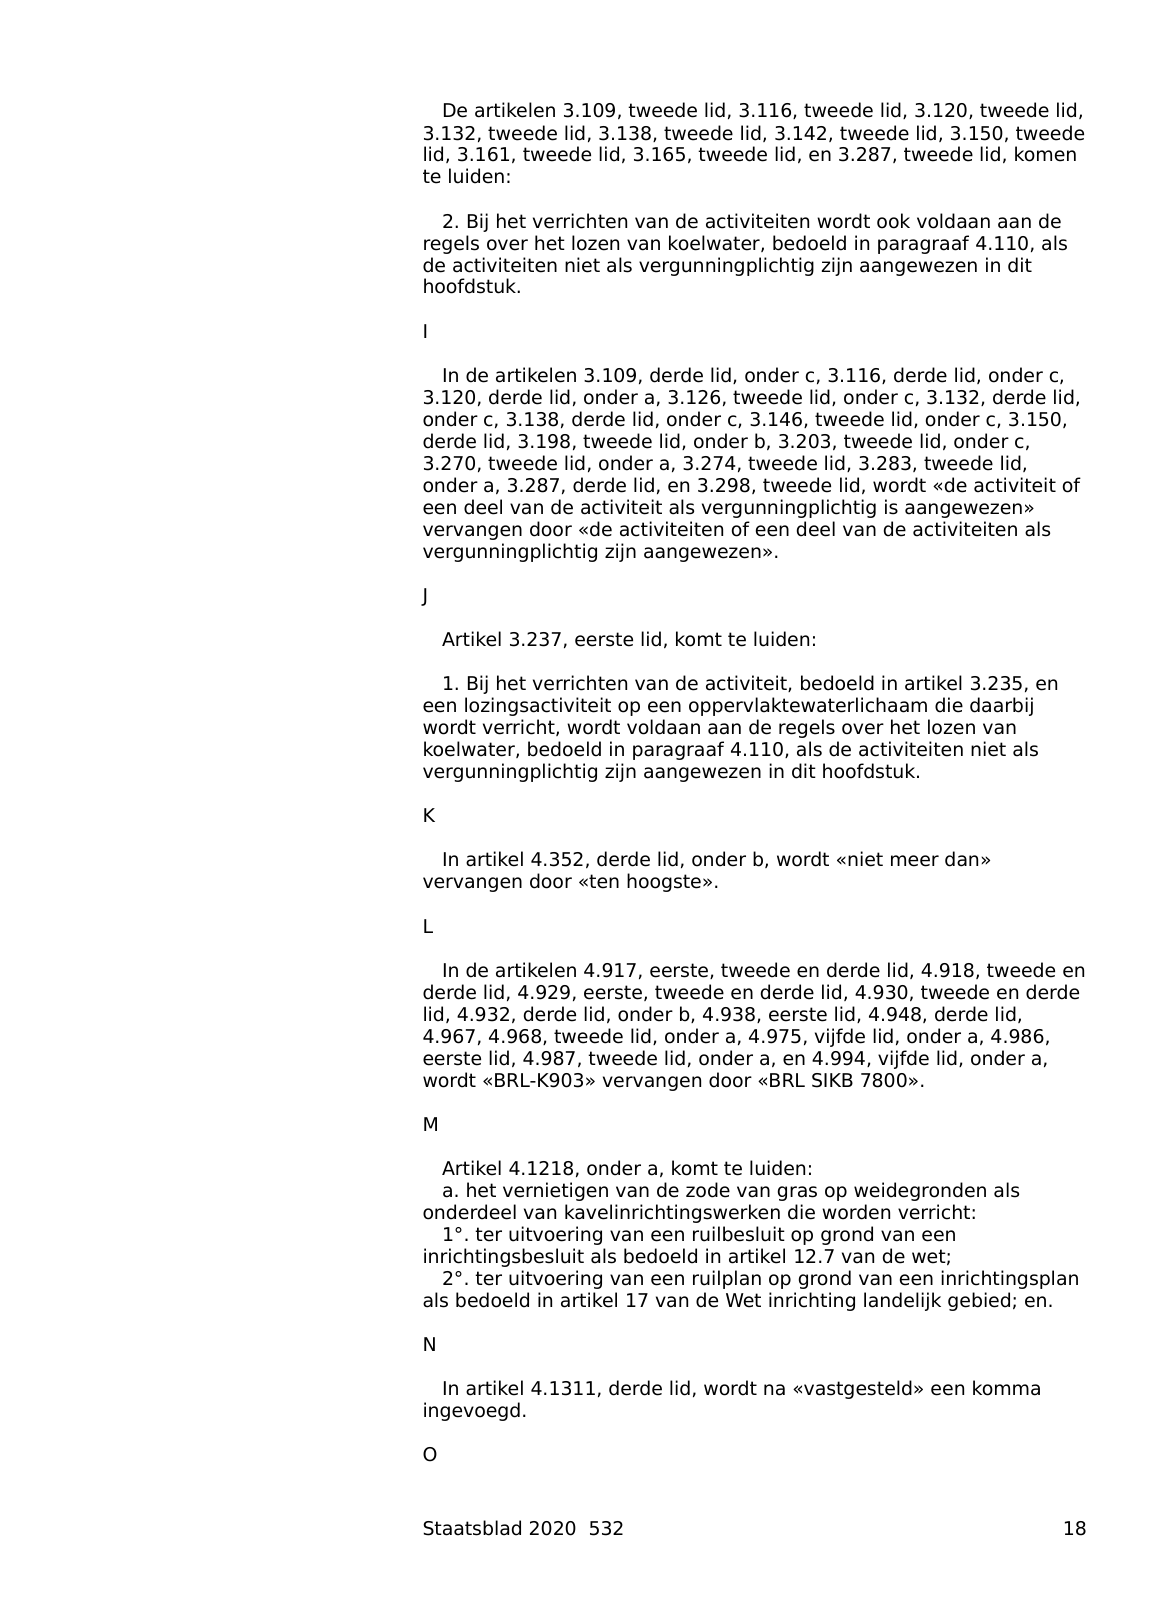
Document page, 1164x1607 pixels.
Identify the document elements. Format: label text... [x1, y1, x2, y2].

text O [422, 1444, 1087, 1466]
text J [422, 585, 1087, 607]
text 1. Bij het verrichten van de activiteit, bedoeld in artikel 3.235, en een lozingsactiviteit op een oppervlaktewaterlichaam die daarbij wordt verricht, wordt voldaan aan de regels over het lozen van koelwater, bedoeld in paragraaf 4.110, als de activiteiten niet als vergunningplichtig zijn aangewezen in dit hoofdstuk. [422, 673, 1087, 783]
text Artikel 4.1218, onder a, komt te luiden: [422, 1158, 1087, 1180]
text 2°. ter uitvoering van een ruilplan op grond van een inrichtingsplan als bedoeld in artikel 17 van de Wet inrichting landelijk gebied; en. [422, 1268, 1087, 1312]
text 1°. ter uitvoering van een ruilbesluit op grond van een inrichtingsbesluit als bedoeld in artikel 12.7 van de wet; [422, 1224, 1087, 1268]
text L [422, 916, 1087, 937]
text In de artikelen 4.917, eerste, tweede en derde lid, 4.918, tweede en derde lid, 4.929, eerste, tweede en derde lid, 4.930, tweede en derde lid, 4.932, derde lid, onder b, 4.938, eerste lid, 4.948, derde lid, 4.967, 4.968, tweede lid, onder a, 4.975, vijfde lid, onder a, 4.986, eerste lid, 4.987, tweede lid, onder a, en 4.994, vijfde lid, onder a, wordt «BRL-K903» vervangen door «BRL SIKB 7800». [422, 960, 1087, 1092]
text Artikel 3.237, eerste lid, komt te luiden: [422, 629, 1087, 651]
text M [422, 1114, 1087, 1136]
text I [422, 321, 1087, 343]
text In artikel 4.1311, derde lid, wordt na «vastgesteld» een komma ingevoegd. [422, 1378, 1087, 1422]
text N [422, 1334, 1087, 1356]
text K [422, 805, 1087, 827]
text In artikel 4.352, derde lid, onder b, wordt «niet meer dan» vervangen door «ten hoogste». [422, 849, 1087, 893]
text a. het vernietigen van de zode van gras op weidegronden als onderdeel van kavelinrichtingswerken die worden verricht: [422, 1180, 1087, 1224]
text 2. Bij het verrichten van de activiteiten wordt ook voldaan aan de regels over het lozen van koelwater, bedoeld in paragraaf 4.110, als de activiteiten niet als vergunningplichtig zijn aangewezen in dit hoofdstuk. [422, 211, 1087, 298]
text In de artikelen 3.109, derde lid, onder c, 3.116, derde lid, onder c, 3.120, derde lid, onder a, 3.126, tweede lid, onder c, 3.132, derde lid, onder c, 3.138, derde lid, onder c, 3.146, tweede lid, onder c, 3.150, derde lid, 3.198, tweede lid, onder b, 3.203, tweede lid, onder c, 3.270, tweede lid, onder a, 3.274, tweede lid, 3.283, tweede lid, onder a, 3.287, derde lid, en 3.298, tweede lid, wordt «de activiteit of een deel van de activiteit als vergunningplichtig is aangewezen» vervangen door «de activiteiten of een deel van de activiteiten als vergunningplichtig zijn aangewezen». [422, 365, 1087, 563]
text De artikelen 3.109, tweede lid, 3.116, tweede lid, 3.120, tweede lid, 3.132, tweede lid, 3.138, tweede lid, 3.142, tweede lid, 3.150, tweede lid, 3.161, tweede lid, 3.165, tweede lid, en 3.287, tweede lid, komen te luiden: [422, 100, 1087, 188]
